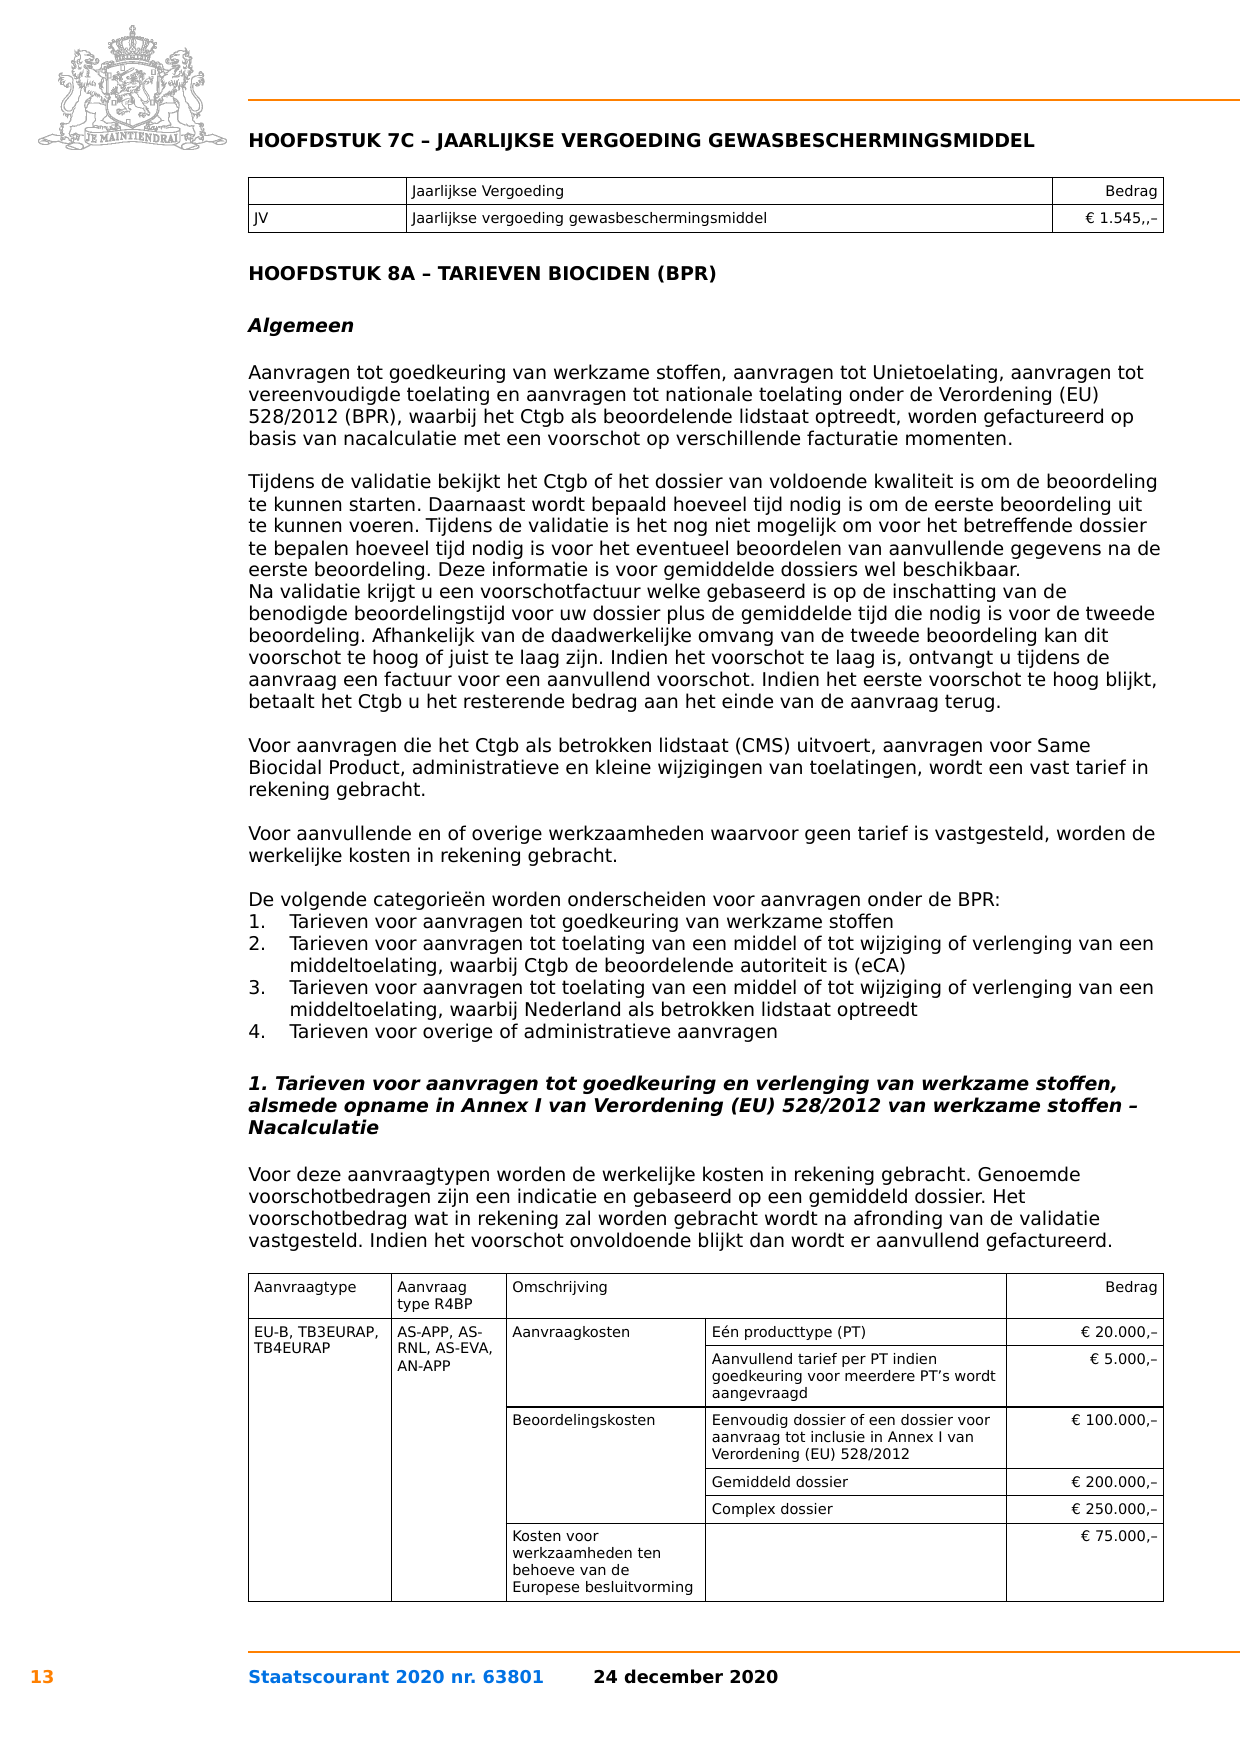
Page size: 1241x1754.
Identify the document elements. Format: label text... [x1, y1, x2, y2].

table_cell € 100.000,– [1007, 1408, 1163, 1468]
table_cell € 5.000,– [1007, 1346, 1163, 1406]
table_header Aanvraagtype [249, 1274, 391, 1318]
subtitle Algemeen [248, 315, 1163, 337]
subtitle 1. Tarieven voor aanvragen tot goedkeuring en verlenging van werkzame stoffen, alsmede opname in Annex I van Verordening (EU) 528/2012 van werkzame stoffen – Nacalculatie [248, 1073, 1163, 1138]
table_header Omschrijving [507, 1274, 1006, 1318]
table_header Bedrag [1007, 1274, 1163, 1318]
table_cell Complex dossier [706, 1496, 1006, 1523]
table_cell € 20.000,– [1007, 1319, 1163, 1345]
text Aanvragen tot goedkeuring van werkzame stoffen, aanvragen tot Unietoelating, aanvragen tot vereenvoudigde toelating en aanvragen tot nationale toelating onder de Verordening (EU) 528/2012 (BPR), waarbij het Ctgb als beoordelende lidstaat optreedt, worden gefactureerd op basis van nacalculatie met een voorschot op verschillende facturatie momenten. [248, 362, 1163, 449]
table_cell Aanvullend tarief per PT indien goedkeuring voor meerdere PT’s wordt aangevraagd [706, 1346, 1006, 1406]
table_header Jaarlijkse Vergoeding [407, 178, 1052, 204]
table_cell Beoordelingskosten [507, 1408, 705, 1523]
table_cell Gemiddeld dossier [706, 1469, 1006, 1495]
table_cell € 200.000,– [1007, 1469, 1163, 1495]
text 3. Tarieven voor aanvragen tot toelating van een middel of tot wijziging of verlenging van een middeltoelating, waarbij Nederland als betrokken lidstaat optreedt [248, 977, 1163, 1021]
table_cell JV [249, 205, 406, 232]
text Na validatie krijgt u een voorschotfactuur welke gebaseerd is op de inschatting van de benodigde beoordelingstijd voor uw dossier plus de gemiddelde tijd die nodig is voor de tweede beoordeling. Afhankelijk van de daadwerkelijke omvang van de tweede beoordeling kan dit voorschot te hoog of juist te laag zijn. Indien het voorschot te laag is, ontvangt u tijdens de aanvraag een factuur voor een aanvullend voorschot. Indien het eerste voorschot te hoog blijkt, betaalt het Ctgb u het resterende bedrag aan het einde van de aanvraag terug. [248, 581, 1163, 713]
table_cell € 250.000,– [1007, 1496, 1163, 1523]
table_cell € 75.000,– [1007, 1524, 1163, 1601]
text 2. Tarieven voor aanvragen tot toelating van een middel of tot wijziging of verlenging van een middeltoelating, waarbij Ctgb de beoordelende autoriteit is (eCA) [248, 933, 1163, 977]
table_cell Aanvraagkosten [507, 1319, 705, 1406]
text 4. Tarieven voor overige of administratieve aanvragen [248, 1021, 1163, 1043]
table_cell Kosten voor werkzaamheden ten behoeve van de Europese besluitvorming [507, 1524, 705, 1601]
table_header Bedrag [1053, 178, 1163, 204]
table_cell [706, 1524, 1006, 1601]
text De volgende categorieën worden onderscheiden voor aanvragen onder de BPR: [248, 889, 1163, 911]
table_cell EU-B, TB3EURAP, TB4EURAP [249, 1319, 391, 1601]
text Voor aanvullende en of overige werkzaamheden waarvoor geen tarief is vastgesteld, worden de werkelijke kosten in rekening gebracht. [248, 823, 1163, 867]
subtitle HOOFDSTUK 8A – TARIEVEN BIOCIDEN (BPR) [248, 263, 1163, 285]
subtitle HOOFDSTUK 7C – JAARLIJKSE VERGOEDING GEWASBESCHERMINGSMIDDEL [248, 130, 1163, 152]
table_cell € 1.545,,– [1053, 205, 1163, 232]
table_header [249, 178, 406, 204]
table_cell AS-APP, AS-RNL, AS-EVA, AN-APP [392, 1319, 506, 1601]
text Tijdens de validatie bekijkt het Ctgb of het dossier van voldoende kwaliteit is om de beoordeling te kunnen starten. Daarnaast wordt bepaald hoeveel tijd nodig is om de eerste beoordeling uit te kunnen voeren. Tijdens de validatie is het nog niet mogelijk om voor het betreffende dossier te bepalen hoeveel tijd nodig is voor het eventueel beoordelen van aanvullende gegevens na de eerste beoordeling. Deze informatie is voor gemiddelde dossiers wel beschikbaar. [248, 471, 1163, 581]
text Voor deze aanvraagtypen worden de werkelijke kosten in rekening gebracht. Genoemde voorschotbedragen zijn een indicatie en gebaseerd op een gemiddeld dossier. Het voorschotbedrag wat in rekening zal worden gebracht wordt na afronding van de validatie vastgesteld. Indien het voorschot onvoldoende blijkt dan wordt er aanvullend gefactureerd. [248, 1163, 1163, 1251]
table_cell Eén producttype (PT) [706, 1319, 1006, 1345]
picture [38, 25, 227, 150]
text Voor aanvragen die het Ctgb als betrokken lidstaat (CMS) uitvoert, aanvragen voor Same Biocidal Product, administratieve en kleine wijzigingen van toelatingen, wordt een vast tarief in rekening gebracht. [248, 735, 1163, 801]
table_cell Jaarlijkse vergoeding gewasbeschermingsmiddel [407, 205, 1052, 232]
text 1. Tarieven voor aanvragen tot goedkeuring van werkzame stoffen [248, 911, 1163, 933]
table_header Aanvraag type R4BP [392, 1274, 506, 1318]
table_cell Eenvoudig dossier of een dossier voor aanvraag tot inclusie in Annex I van Verordening (EU) 528/2012 [706, 1408, 1006, 1468]
